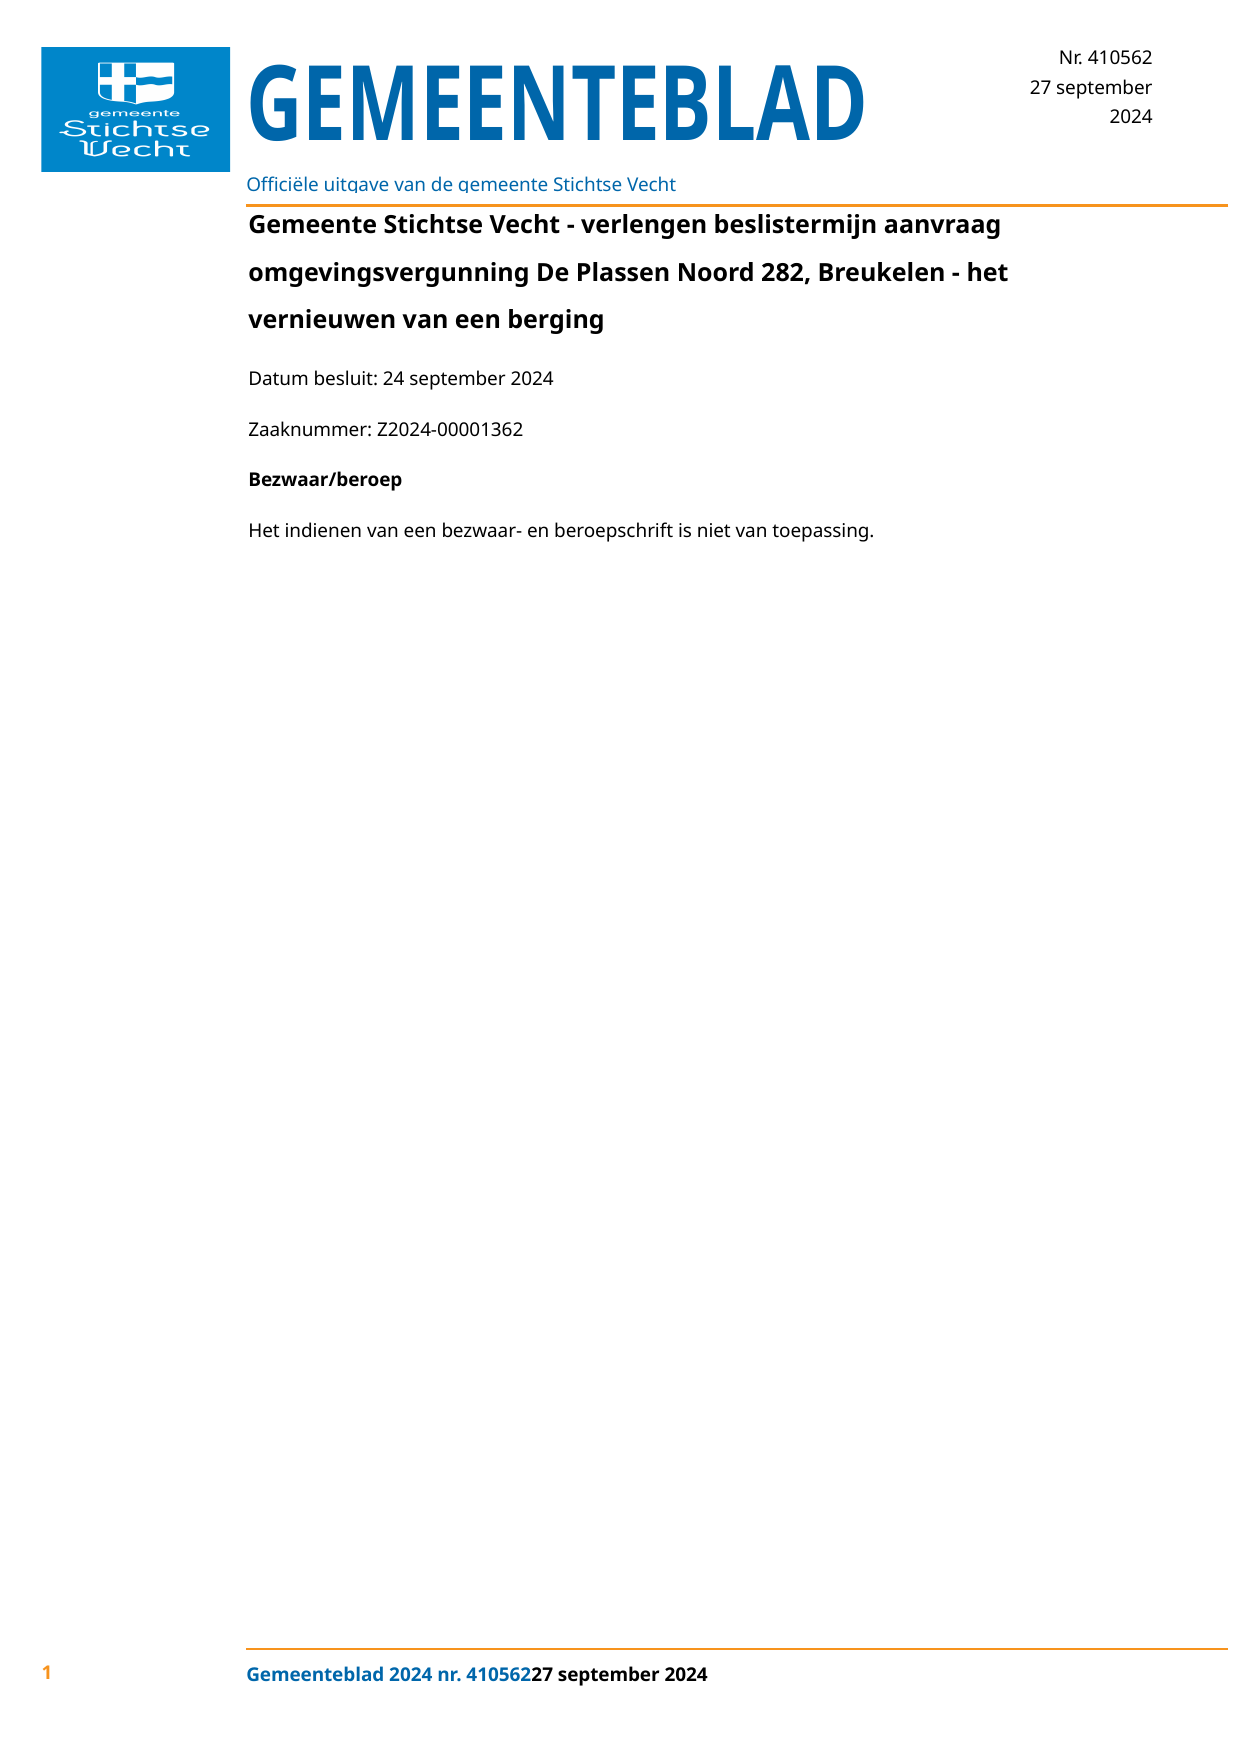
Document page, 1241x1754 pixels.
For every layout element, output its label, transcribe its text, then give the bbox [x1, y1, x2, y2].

text Gemeente Stichtse Vecht - verlengen beslistermijn aanvraag omgevingsvergunning De Plassen Noord 282, Breukelen - het vernieuwen van een berging [248, 207, 1152, 336]
picture [99, 63, 135, 101]
text Het indienen van een bezwaar- en beroepschrift is niet van toepassing. [248, 517, 1152, 542]
text Bezwaar/beroep [248, 466, 1152, 492]
picture [137, 63, 174, 103]
text Datum besluit: 24 september 2024 [248, 366, 1152, 391]
text Zaaknummer: Z2024-00001362 [248, 416, 1152, 442]
